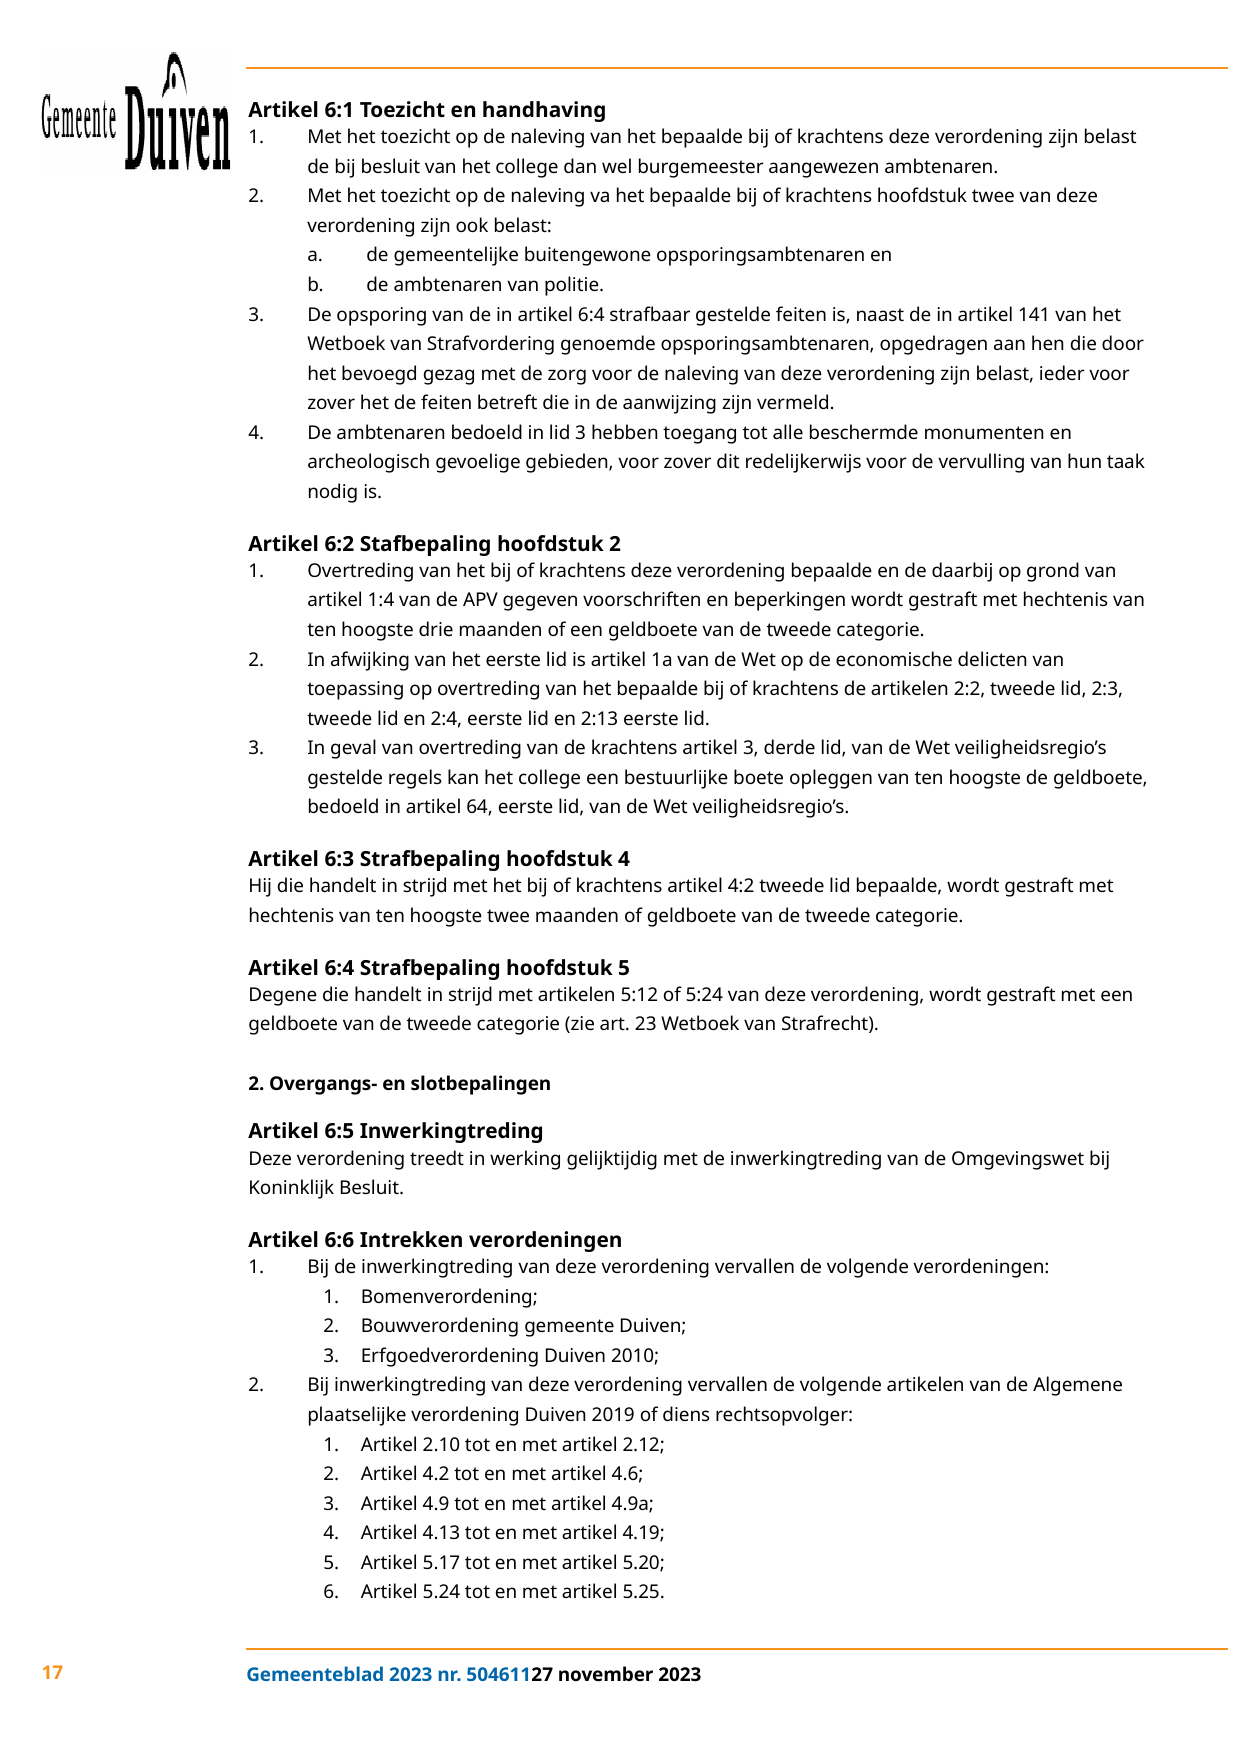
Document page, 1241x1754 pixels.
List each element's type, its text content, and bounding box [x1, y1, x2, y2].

list Artikel 2.10 tot en met artikel 2.12; [323, 1431, 1152, 1456]
list In geval van overtreding van de krachtens artikel 3, derde lid, van de Wet veiligheidsregio’s gestelde regels kan het college een bestuurlijke boete opleggen van ten hoogste de geldboete, bedoeld in artikel 64, eerste lid, van de Wet veiligheidsregio’s. [248, 734, 1152, 819]
list Bij inwerkingtreding van deze verordening vervallen de volgende artikelen van de Algemene plaatselijke verordening Duiven 2019 of diens rechtsopvolger: [248, 1372, 1152, 1427]
text Artikel 6:4 Strafbepaling hoofdstuk 5 [248, 953, 1152, 981]
list de gemeentelijke buitengewone opsporingsambtenaren en [307, 242, 1152, 267]
text Artikel 6:6 Intrekken verordeningen [248, 1225, 1152, 1253]
list Erfgoedverordening Duiven 2010; [323, 1342, 1152, 1368]
picture [41, 47, 231, 172]
list Bomenverordening; [323, 1283, 1152, 1308]
list Met het toezicht op de naleving va het bepaalde bij of krachtens hoofdstuk twee van deze verordening zijn ook belast: [248, 182, 1152, 238]
list De ambtenaren bedoeld in lid 3 hebben toegang tot alle beschermde monumenten en archeologisch gevoelige gebieden, voor zover dit redelijkerwijs voor de vervulling van hun taak nodig is. [248, 419, 1152, 504]
list Bij de inwerkingtreding van deze verordening vervallen de volgende verordeningen: [248, 1253, 1152, 1279]
list In afwijking van het eerste lid is artikel 1a van de Wet op de economische delicten van toepassing op overtreding van het bepaalde bij of krachtens de artikelen 2:2, tweede lid, 2:3, tweede lid en 2:4, eerste lid en 2:13 eerste lid. [248, 646, 1152, 731]
list Overtreding van het bij of krachtens deze verordening bepaalde en de daarbij op grond van artikel 1:4 van de APV gegeven voorschriften en beperkingen wordt gestraft met hechtenis van ten hoogste drie maanden of een geldboete van de tweede categorie. [248, 557, 1152, 642]
list de ambtenaren van politie. [307, 271, 1152, 297]
text Artikel 6:5 Inwerkingtreding [248, 1116, 1152, 1145]
list De opsporing van de in artikel 6:4 strafbaar gestelde feiten is, naast de in artikel 141 van het Wetboek van Strafvordering genoemde opsporingsambtenaren, opgedragen aan hen die door het bevoegd gezag met de zorg voor de naleving van deze verordening zijn belast, ieder voor zover het de feiten betreft die in de aanwijzing zijn vermeld. [248, 301, 1152, 415]
text Artikel 6:2 Stafbepaling hoofdstuk 2 [248, 529, 1152, 557]
list Artikel 4.9 tot en met artikel 4.9a; [323, 1490, 1152, 1516]
list Met het toezicht op de naleving van het bepaalde bij of krachtens deze verordening zijn belast de bij besluit van het college dan wel burgemeester aangewezen ambtenaren. [248, 123, 1152, 178]
list Artikel 5.17 tot en met artikel 5.20; [323, 1549, 1152, 1575]
text Deze verordening treedt in werking gelijktijdig met de inwerkingtreding van de Omgevingswet bij Koninklijk Besluit. [248, 1145, 1152, 1200]
text Hij die handelt in strijd met het bij of krachtens artikel 4:2 tweede lid bepaalde, wordt gestraft met hechtenis van ten hoogste twee maanden of geldboete van de tweede categorie. [248, 873, 1152, 928]
list Artikel 5.24 tot en met artikel 5.25. [323, 1579, 1152, 1604]
text Artikel 6:3 Strafbepaling hoofdstuk 4 [248, 844, 1152, 873]
list Artikel 4.2 tot en met artikel 4.6; [323, 1460, 1152, 1486]
list Artikel 4.13 tot en met artikel 4.19; [323, 1519, 1152, 1545]
list Bouwverordening gemeente Duiven; [323, 1312, 1152, 1338]
text Degene die handelt in strijd met artikelen 5:12 of 5:24 van deze verordening, wordt gestraft met een geldboete van de tweede categorie (zie art. 23 Wetboek van Strafrecht). [248, 981, 1152, 1036]
text 2. Overgangs- en slotbepalingen [248, 1070, 1152, 1096]
text Artikel 6:1 Toezicht en handhaving [248, 95, 1152, 123]
